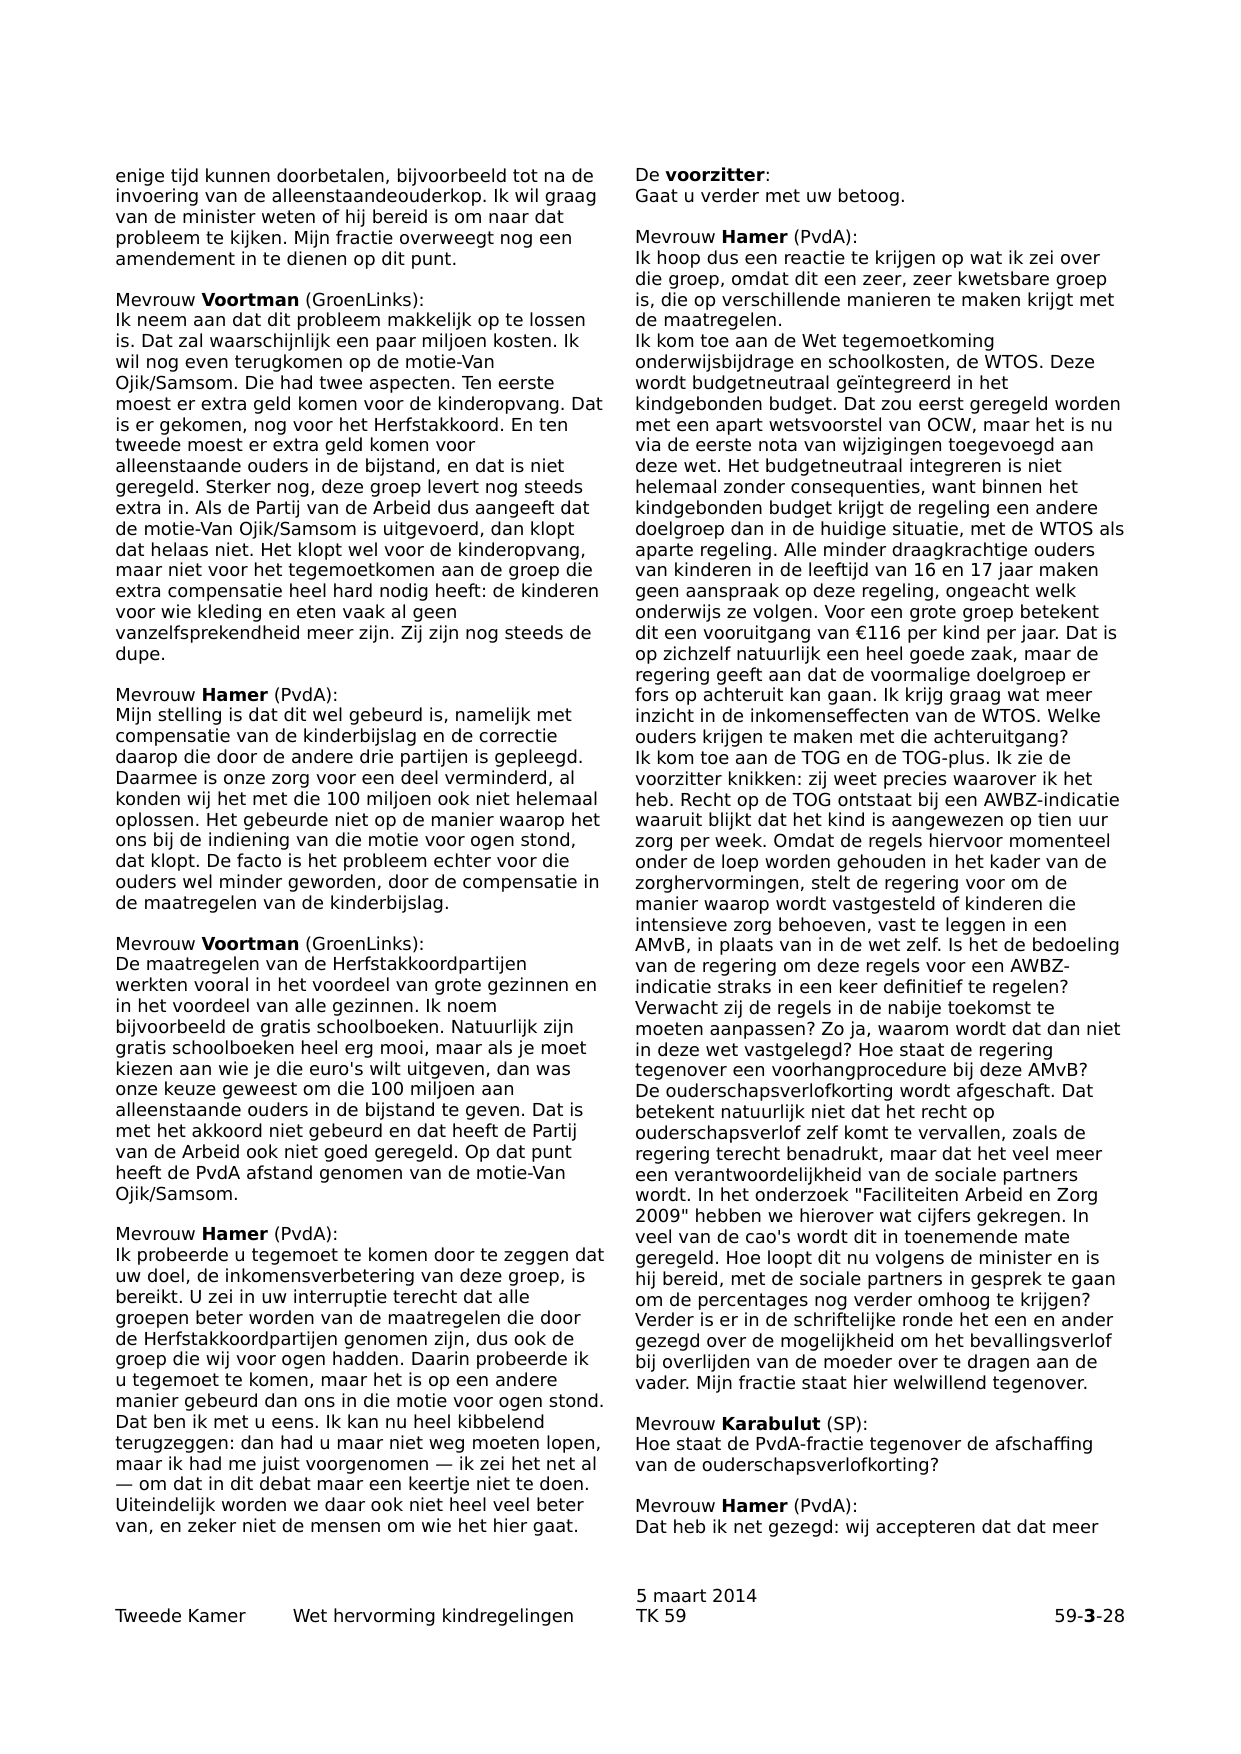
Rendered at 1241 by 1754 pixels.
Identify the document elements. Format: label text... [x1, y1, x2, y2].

text Ik neem aan dat dit probleem makkelijk op te lossen is. Dat zal waarschijnlijk een paar miljoen kosten. Ik wil nog even terugkomen op de motie-Van Ojik/Samsom. Die had twee aspecten. Ten eerste moest er extra geld komen voor de kinderopvang. Dat is er gekomen, nog voor het Herfstakkoord. En ten tweede moest er extra geld komen voor alleenstaande ouders in de bijstand, en dat is niet geregeld. Sterker nog, deze groep levert nog steeds extra in. Als de Partij van de Arbeid dus aangeeft dat de motie-Van Ojik/Samsom is uitgevoerd, dan klopt dat helaas niet. Het klopt wel voor de kinderopvang, maar niet voor het tegemoetkomen aan de groep die extra compensatie heel hard nodig heeft: de kinderen voor wie kleding en eten vaak al geen vanzelfsprekendheid meer zijn. Zij zijn nog steeds de dupe. [115, 310, 605, 664]
text Hoe staat de PvdA-fractie tegenover de afschaffing van de ouderschapsverlofkorting? [635, 1434, 1125, 1476]
text Ik probeerde u tegemoet te komen door te zeggen dat uw doel, de inkomensverbetering van deze groep, is bereikt. U zei in uw interruptie terecht dat alle groepen beter worden van de maatregelen die door de Herfstakkoordpartijen genomen zijn, dus ook de groep die wij voor ogen hadden. Daarin probeerde ik u tegemoet te komen, maar het is op een andere manier gebeurd dan ons in die motie voor ogen stond. Dat ben ik met u eens. Ik kan nu heel kibbelend terugzeggen: dan had u maar niet weg moeten lopen, maar ik had me juist voorgenomen — ik zei het net al — om dat in dit debat maar een keertje niet te doen. Uiteindelijk worden we daar ook niet heel veel beter van, en zeker niet de mensen om wie het hier gaat. [115, 1245, 605, 1537]
text Ik kom toe aan de TOG en de TOG-plus. Ik zie de voorzitter knikken: zij weet precies waarover ik het heb. Recht op de TOG ontstaat bij een AWBZ-indicatie waaruit blijkt dat het kind is aangewezen op tien uur zorg per week. Omdat de regels hiervoor momenteel onder de loep worden gehouden in het kader van de zorghervormingen, stelt de regering voor om de manier waarop wordt vastgesteld of kinderen die intensieve zorg behoeven, vast te leggen in een AMvB, in plaats van in de wet zelf. Is het de bedoeling van de regering om deze regels voor een AWBZ-indicatie straks in een keer definitief te regelen? Verwacht zij de regels in de nabije toekomst te moeten aanpassen? Zo ja, waarom wordt dat dan niet in deze wet vastgelegd? Hoe staat de regering tegenover een voorhangprocedure bij deze AMvB? [635, 748, 1125, 1081]
text Ik hoop dus een reactie te krijgen op wat ik zei over die groep, omdat dit een zeer, zeer kwetsbare groep is, die op verschillende manieren te maken krijgt met de maatregelen. [635, 248, 1125, 331]
text Mevrouw Hamer (PvdA): [635, 1496, 1125, 1517]
text Mevrouw Voortman (GroenLinks): [115, 933, 605, 954]
text De maatregelen van de Herfstakkoordpartijen werkten vooral in het voordeel van grote gezinnen en in het voordeel van alle gezinnen. Ik noem bijvoorbeeld de gratis schoolboeken. Natuurlijk zijn gratis schoolboeken heel erg mooi, maar als je moet kiezen aan wie je die euro's wilt uitgeven, dan was onze keuze geweest om die 100 miljoen aan alleenstaande ouders in de bijstand te geven. Dat is met het akkoord niet gebeurd en dat heeft de Partij van de Arbeid ook niet goed geregeld. Op dat punt heeft de PvdA afstand genomen van de motie-Van Ojik/Samsom. [115, 954, 605, 1204]
text enige tijd kunnen doorbetalen, bijvoorbeeld tot na de invoering van de alleenstaandeouderkop. Ik wil graag van de minister weten of hij bereid is om naar dat probleem te kijken. Mijn fractie overweegt nog een amendement in te dienen op dit punt. [115, 165, 605, 269]
text Mevrouw Hamer (PvdA): [115, 684, 605, 705]
text Mijn stelling is dat dit wel gebeurd is, namelijk met compensatie van de kinderbijslag en de correctie daarop die door de andere drie partijen is gepleegd. Daarmee is onze zorg voor een deel verminderd, al konden wij het met die 100 miljoen ook niet helemaal oplossen. Het gebeurde niet op de manier waarop het ons bij de indiening van die motie voor ogen stond, dat klopt. De facto is het probleem echter voor die ouders wel minder geworden, door de compensatie in de maatregelen van de kinderbijslag. [115, 705, 605, 913]
text De voorzitter: [635, 165, 1125, 186]
text Dat heb ik net gezegd: wij accepteren dat dat meer [635, 1517, 1125, 1537]
text Mevrouw Karabulut (SP): [635, 1413, 1125, 1434]
text De ouderschapsverlofkorting wordt afgeschaft. Dat betekent natuurlijk niet dat het recht op ouderschapsverlof zelf komt te vervallen, zoals de regering terecht benadrukt, maar dat het veel meer een verantwoordelijkheid van de sociale partners wordt. In het onderzoek "Faciliteiten Arbeid en Zorg 2009" hebben we hierover wat cijfers gekregen. In veel van de cao's wordt dit in toenemende mate geregeld. Hoe loopt dit nu volgens de minister en is hij bereid, met de sociale partners in gesprek te gaan om de percentages nog verder omhoog te krijgen? Verder is er in de schriftelijke ronde het een en ander gezegd over de mogelijkheid om het bevallingsverlof bij overlijden van de moeder over te dragen aan de vader. Mijn fractie staat hier welwillend tegenover. [635, 1081, 1125, 1393]
text Mevrouw Hamer (PvdA): [635, 227, 1125, 248]
text Mevrouw Hamer (PvdA): [115, 1224, 605, 1245]
text Ik kom toe aan de Wet tegemoetkoming onderwijsbijdrage en schoolkosten, de WTOS. Deze wordt budgetneutraal geïntegreerd in het kindgebonden budget. Dat zou eerst geregeld worden met een apart wetsvoorstel van OCW, maar het is nu via de eerste nota van wijzigingen toegevoegd aan deze wet. Het budgetneutraal integreren is niet helemaal zonder consequenties, want binnen het kindgebonden budget krijgt de regeling een andere doelgroep dan in de huidige situatie, met de WTOS als aparte regeling. Alle minder draagkrachtige ouders van kinderen in de leeftijd van 16 en 17 jaar maken geen aanspraak op deze regeling, ongeacht welk onderwijs ze volgen. Voor een grote groep betekent dit een vooruitgang van €116 per kind per jaar. Dat is op zichzelf natuurlijk een heel goede zaak, maar de regering geeft aan dat de voormalige doelgroep er fors op achteruit kan gaan. Ik krijg graag wat meer inzicht in de inkomenseffecten van de WTOS. Welke ouders krijgen te maken met die achteruitgang? [635, 331, 1125, 748]
text Mevrouw Voortman (GroenLinks): [115, 289, 605, 310]
text Gaat u verder met uw betoog. [635, 186, 1125, 207]
